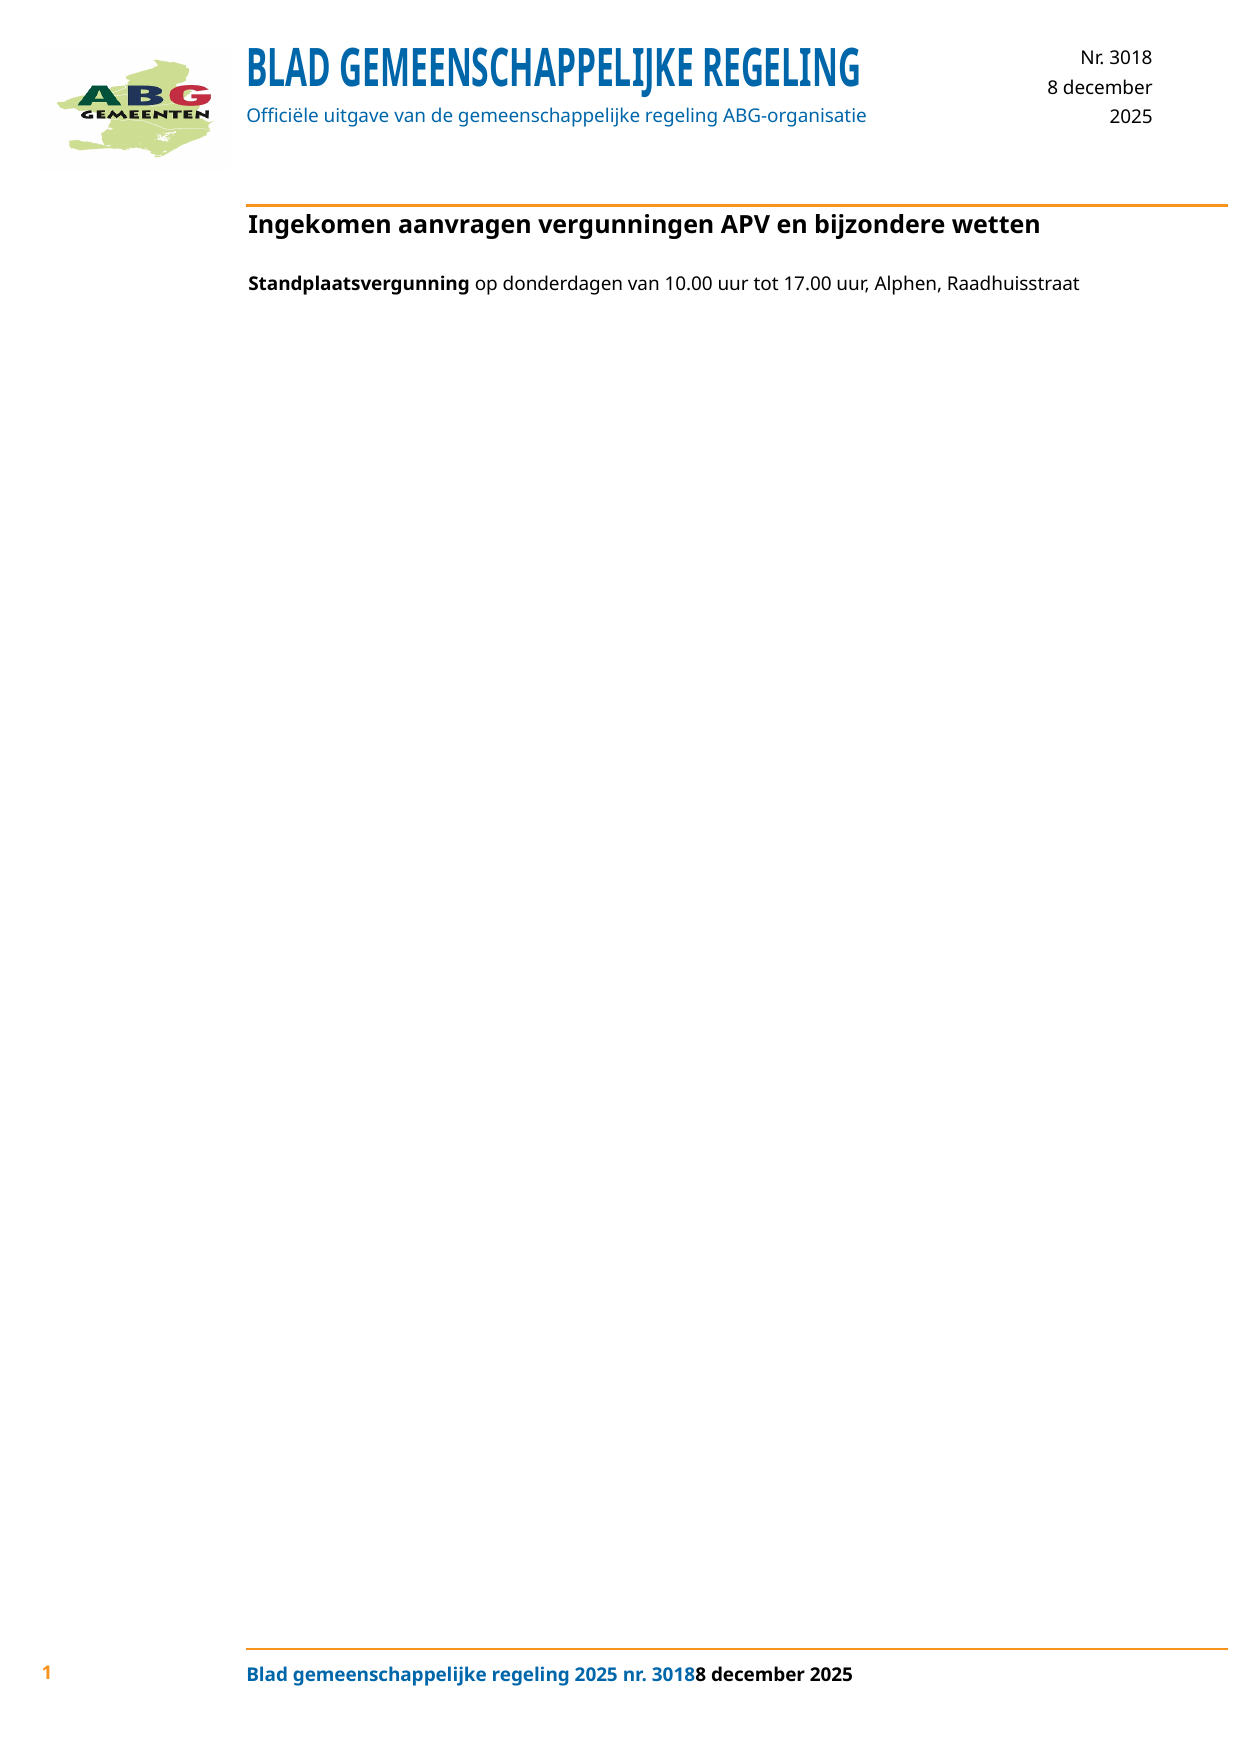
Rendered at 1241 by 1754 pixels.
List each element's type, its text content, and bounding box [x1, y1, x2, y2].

text Standplaatsvergunning op donderdagen van 10.00 uur tot 17.00 uur, Alphen, Raadhuisstraat [248, 270, 1152, 296]
text Ingekomen aanvragen vergunningen APV en bijzondere wetten [248, 207, 1152, 241]
picture [41, 47, 231, 172]
